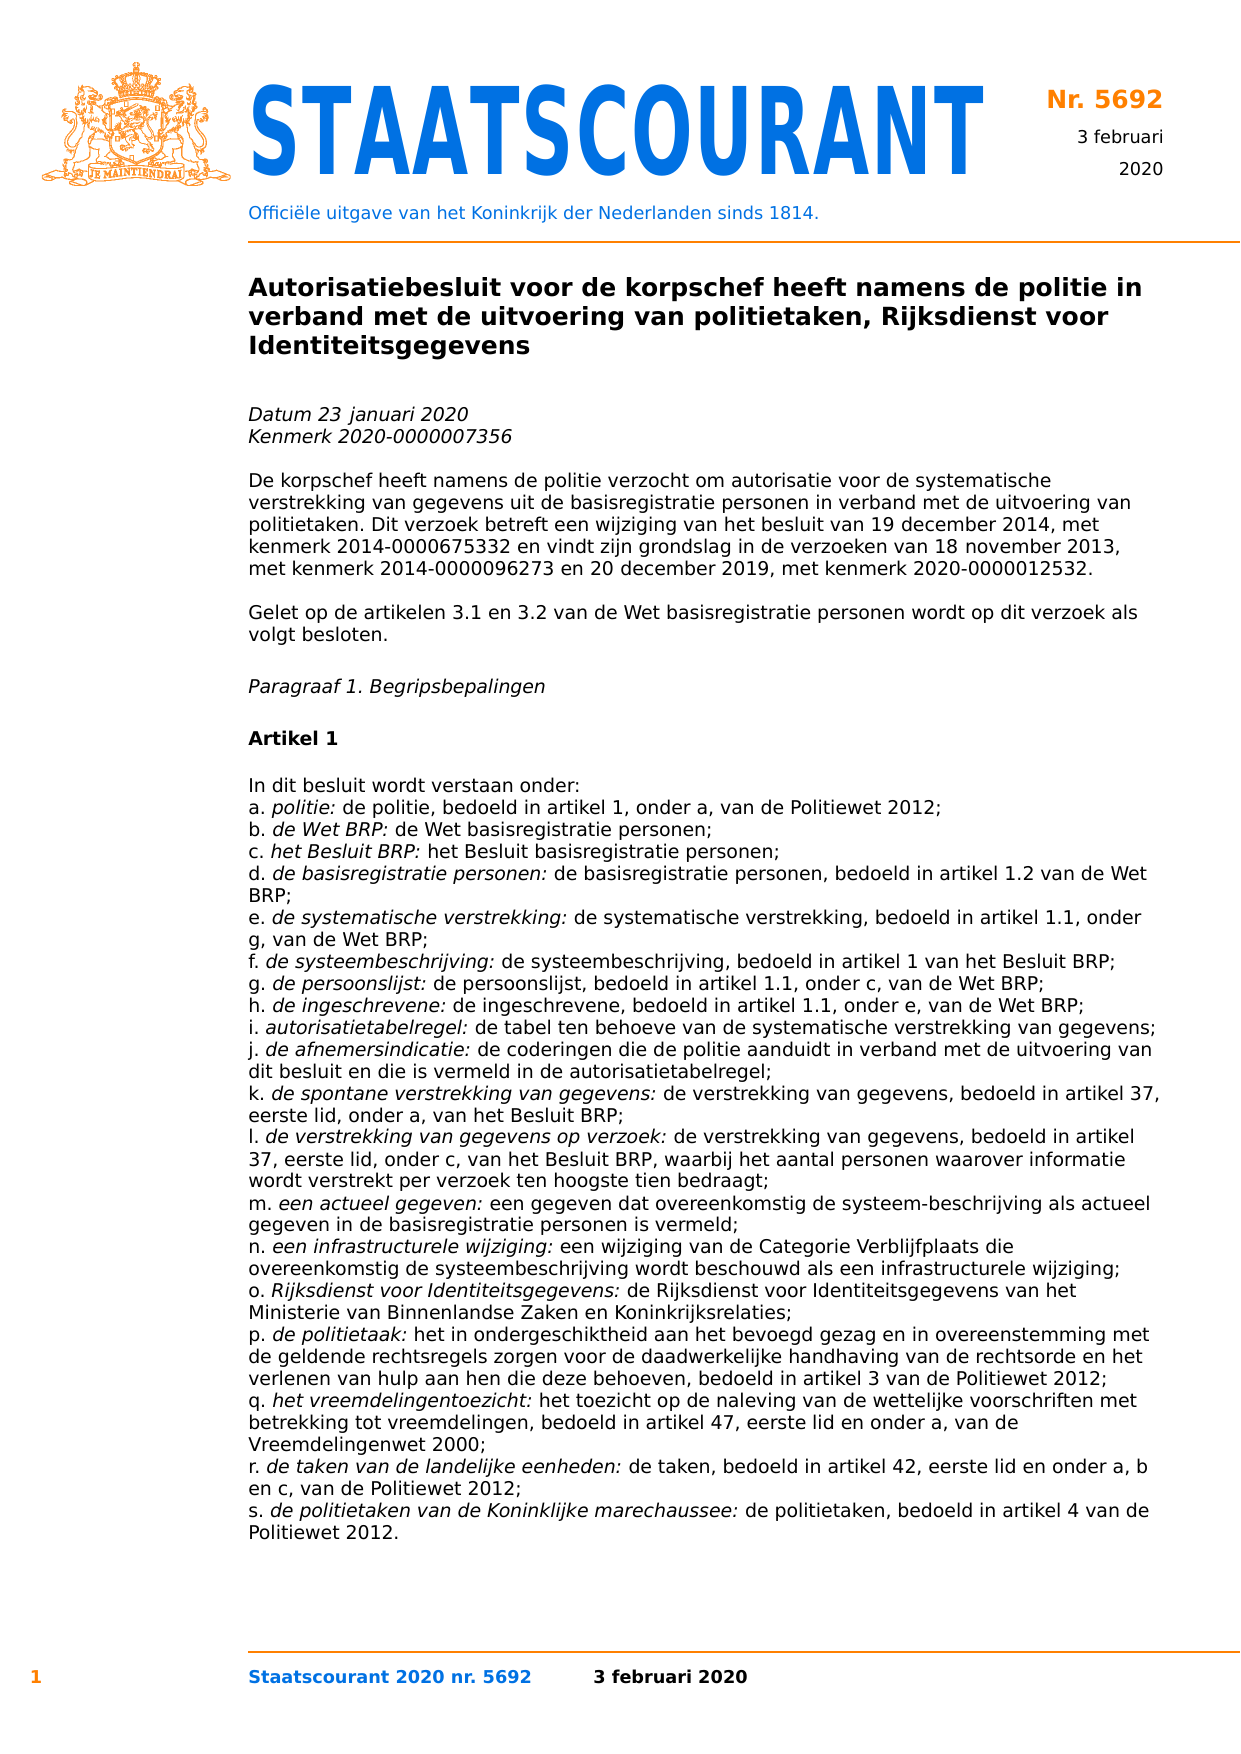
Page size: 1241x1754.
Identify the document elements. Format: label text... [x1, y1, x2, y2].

table_header [25, 62, 248, 241]
text Gelet op de artikelen 3.1 en 3.2 van de Wet basisregistratie personen wordt op dit verzoek als volgt besloten. [248, 602, 1163, 646]
text q. het vreemdelingentoezicht: het toezicht op de naleving van de wettelijke voorschriften met betrekking tot vreemdelingen, bedoeld in artikel 47, eerste lid en onder a, van de Vreemdelingenwet 2000; [248, 1390, 1163, 1456]
text p. de politietaak: het in ondergeschiktheid aan het bevoegd gezag en in overeenstemming met de geldende rechtsregels zorgen voor de daadwerkelijke handhaving van de rechtsorde en het verlenen van hulp aan hen die deze behoeven, bedoeld in artikel 3 van de Politiewet 2012; [248, 1324, 1163, 1390]
table_cell 2020 [998, 153, 1240, 203]
picture [41, 62, 231, 186]
text De korpschef heeft namens de politie verzocht om autorisatie voor de systematische verstrekking van gegevens uit de basisregistratie personen in verband met de uitvoering van politietaken. Dit verzoek betreft een wijziging van het besluit van 19 december 2014, met kenmerk 2014-0000675332 en vindt zijn grondslag in de verzoeken van 18 november 2013, met kenmerk 2014-0000096273 en 20 december 2019, met kenmerk 2020-0000012532. [248, 470, 1163, 580]
text e. de systematische verstrekking: de systematische verstrekking, bedoeld in artikel 1.1, onder g, van de Wet BRP; [248, 907, 1163, 951]
text i. autorisatietabelregel: de tabel ten behoeve van de systematische verstrekking van gegevens; [248, 1017, 1163, 1038]
text f. de systeembeschrijving: de systeembeschrijving, bedoeld in artikel 1 van het Besluit BRP; [248, 951, 1163, 973]
table_header STAATSCOURANT [248, 62, 998, 203]
subtitle Artikel 1 [248, 728, 1163, 750]
text d. de basisregistratie personen: de basisregistratie personen, bedoeld in artikel 1.2 van de Wet BRP; [248, 863, 1163, 907]
text n. een infrastructurele wijziging: een wijziging van de Categorie Verblijfplaats die overeenkomstig de systeembeschrijving wordt beschouwd als een infrastructurele wijziging; [248, 1236, 1163, 1280]
text a. politie: de politie, bedoeld in artikel 1, onder a, van de Politiewet 2012; [248, 797, 1163, 819]
table_cell 3 februari [998, 121, 1240, 153]
text h. de ingeschrevene: de ingeschrevene, bedoeld in artikel 1.1, onder e, van de Wet BRP; [248, 994, 1163, 1017]
subtitle Autorisatiebesluit voor de korpschef heeft namens de politie in verband met de uitvoering van politietaken, Rijksdienst voor Identiteitsgegevens [248, 273, 1163, 361]
table_cell Officiële uitgave van het Koninkrijk der Nederlanden sinds 1814. [248, 203, 1240, 241]
text o. Rijksdienst voor Identiteitsgegevens: de Rijksdienst voor Identiteitsgegevens van het Ministerie van Binnenlandse Zaken en Koninkrijksrelaties; [248, 1280, 1163, 1324]
text r. de taken van de landelijke eenheden: de taken, bedoeld in artikel 42, eerste lid en onder a, b en c, van de Politiewet 2012; [248, 1456, 1163, 1500]
text g. de persoonslijst: de persoonslijst, bedoeld in artikel 1.1, onder c, van de Wet BRP; [248, 973, 1163, 994]
text In dit besluit wordt verstaan onder: [248, 775, 1163, 797]
text k. de spontane verstrekking van gegevens: de verstrekking van gegevens, bedoeld in artikel 37, eerste lid, onder a, van het Besluit BRP; [248, 1082, 1163, 1126]
text Datum 23 januari 2020 [248, 404, 1163, 426]
text c. het Besluit BRP: het Besluit basisregistratie personen; [248, 841, 1163, 863]
text Kenmerk 2020-0000007356 [248, 426, 1163, 448]
subtitle Paragraaf 1. Begripsbepalingen [248, 676, 1163, 698]
table_header Nr. 5692 [998, 62, 1240, 121]
text m. een actueel gegeven: een gegeven dat overeenkomstig de systeem-beschrijving als actueel gegeven in de basisregistratie personen is vermeld; [248, 1192, 1163, 1236]
text s. de politietaken van de Koninklijke marechaussee: de politietaken, bedoeld in artikel 4 van de Politiewet 2012. [248, 1500, 1163, 1544]
text j. de afnemersindicatie: de coderingen die de politie aanduidt in verband met de uitvoering van dit besluit en die is vermeld in de autorisatietabelregel; [248, 1038, 1163, 1082]
text l. de verstrekking van gegevens op verzoek: de verstrekking van gegevens, bedoeld in artikel 37, eerste lid, onder c, van het Besluit BRP, waarbij het aantal personen waarover informatie wordt verstrekt per verzoek ten hoogste tien bedraagt; [248, 1126, 1163, 1192]
text b. de Wet BRP: de Wet basisregistratie personen; [248, 819, 1163, 841]
